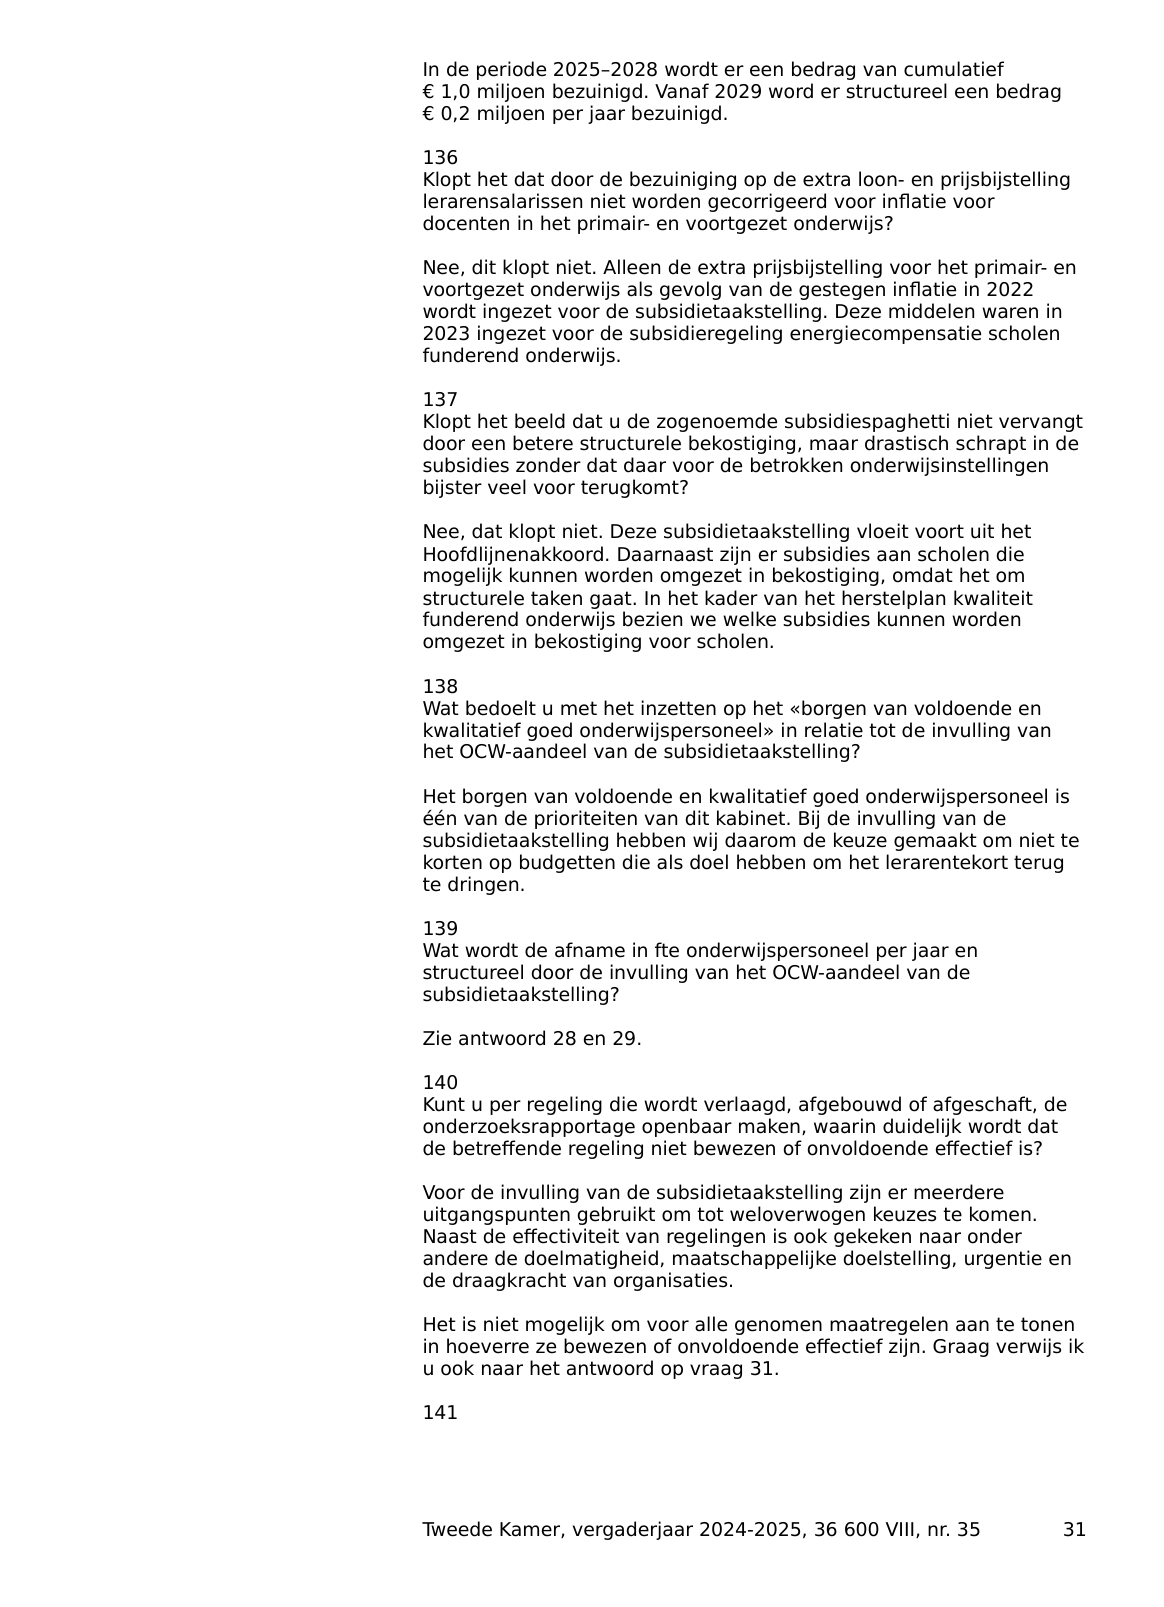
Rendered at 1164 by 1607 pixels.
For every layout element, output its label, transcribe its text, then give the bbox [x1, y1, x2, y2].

text 138 [422, 676, 1087, 697]
text Het borgen van voldoende en kwalitatief goed onderwijspersoneel is één van de prioriteiten van dit kabinet. Bij de invulling van de subsidietaakstelling hebben wij daarom de keuze gemaakt om niet te korten op budgetten die als doel hebben om het lerarentekort terug te dringen. [422, 786, 1087, 896]
text Klopt het beeld dat u de zogenoemde subsidiespaghetti niet vervangt door een betere structurele bekostiging, maar drastisch schrapt in de subsidies zonder dat daar voor de betrokken onderwijsinstellingen bijster veel voor terugkomt? [422, 411, 1087, 499]
text 141 [422, 1402, 1087, 1424]
text Zie antwoord 28 en 29. [422, 1028, 1087, 1050]
text Kunt u per regeling die wordt verlaagd, afgebouwd of afgeschaft, de onderzoeksrapportage openbaar maken, waarin duidelijk wordt dat de betreffende regeling niet bewezen of onvoldoende effectief is? [422, 1094, 1087, 1160]
text In de periode 2025–2028 wordt er een bedrag van cumulatief € 1,0 miljoen bezuinigd. Vanaf 2029 word er structureel een bedrag € 0,2 miljoen per jaar bezuinigd. [422, 59, 1087, 125]
text Nee, dat klopt niet. Deze subsidietaakstelling vloeit voort uit het Hoofdlijnenakkoord. Daarnaast zijn er subsidies aan scholen die mogelijk kunnen worden omgezet in bekostiging, omdat het om structurele taken gaat. In het kader van het herstelplan kwaliteit funderend onderwijs bezien we welke subsidies kunnen worden omgezet in bekostiging voor scholen. [422, 521, 1087, 653]
text 139 [422, 918, 1087, 940]
text Wat wordt de afname in fte onderwijspersoneel per jaar en structureel door de invulling van het OCW-aandeel van de subsidietaakstelling? [422, 940, 1087, 1006]
text Het is niet mogelijk om voor alle genomen maatregelen aan te tonen in hoeverre ze bewezen of onvoldoende effectief zijn. Graag verwijs ik u ook naar het antwoord op vraag 31. [422, 1314, 1087, 1380]
text 136 [422, 147, 1087, 169]
text Nee, dit klopt niet. Alleen de extra prijsbijstelling voor het primair- en voortgezet onderwijs als gevolg van de gestegen inflatie in 2022 wordt ingezet voor de subsidietaakstelling. Deze middelen waren in 2023 ingezet voor de subsidieregeling energiecompensatie scholen funderend onderwijs. [422, 257, 1087, 367]
text Klopt het dat door de bezuiniging op de extra loon- en prijsbijstelling lerarensalarissen niet worden gecorrigeerd voor inflatie voor docenten in het primair- en voortgezet onderwijs? [422, 169, 1087, 235]
text Voor de invulling van de subsidietaakstelling zijn er meerdere uitgangspunten gebruikt om tot weloverwogen keuzes te komen. Naast de effectiviteit van regelingen is ook gekeken naar onder andere de doelmatigheid, maatschappelijke doelstelling, urgentie en de draagkracht van organisaties. [422, 1182, 1087, 1292]
text 140 [422, 1072, 1087, 1094]
text 137 [422, 389, 1087, 411]
text Wat bedoelt u met het inzetten op het «borgen van voldoende en kwalitatief goed onderwijspersoneel» in relatie tot de invulling van het OCW-aandeel van de subsidietaakstelling? [422, 697, 1087, 763]
